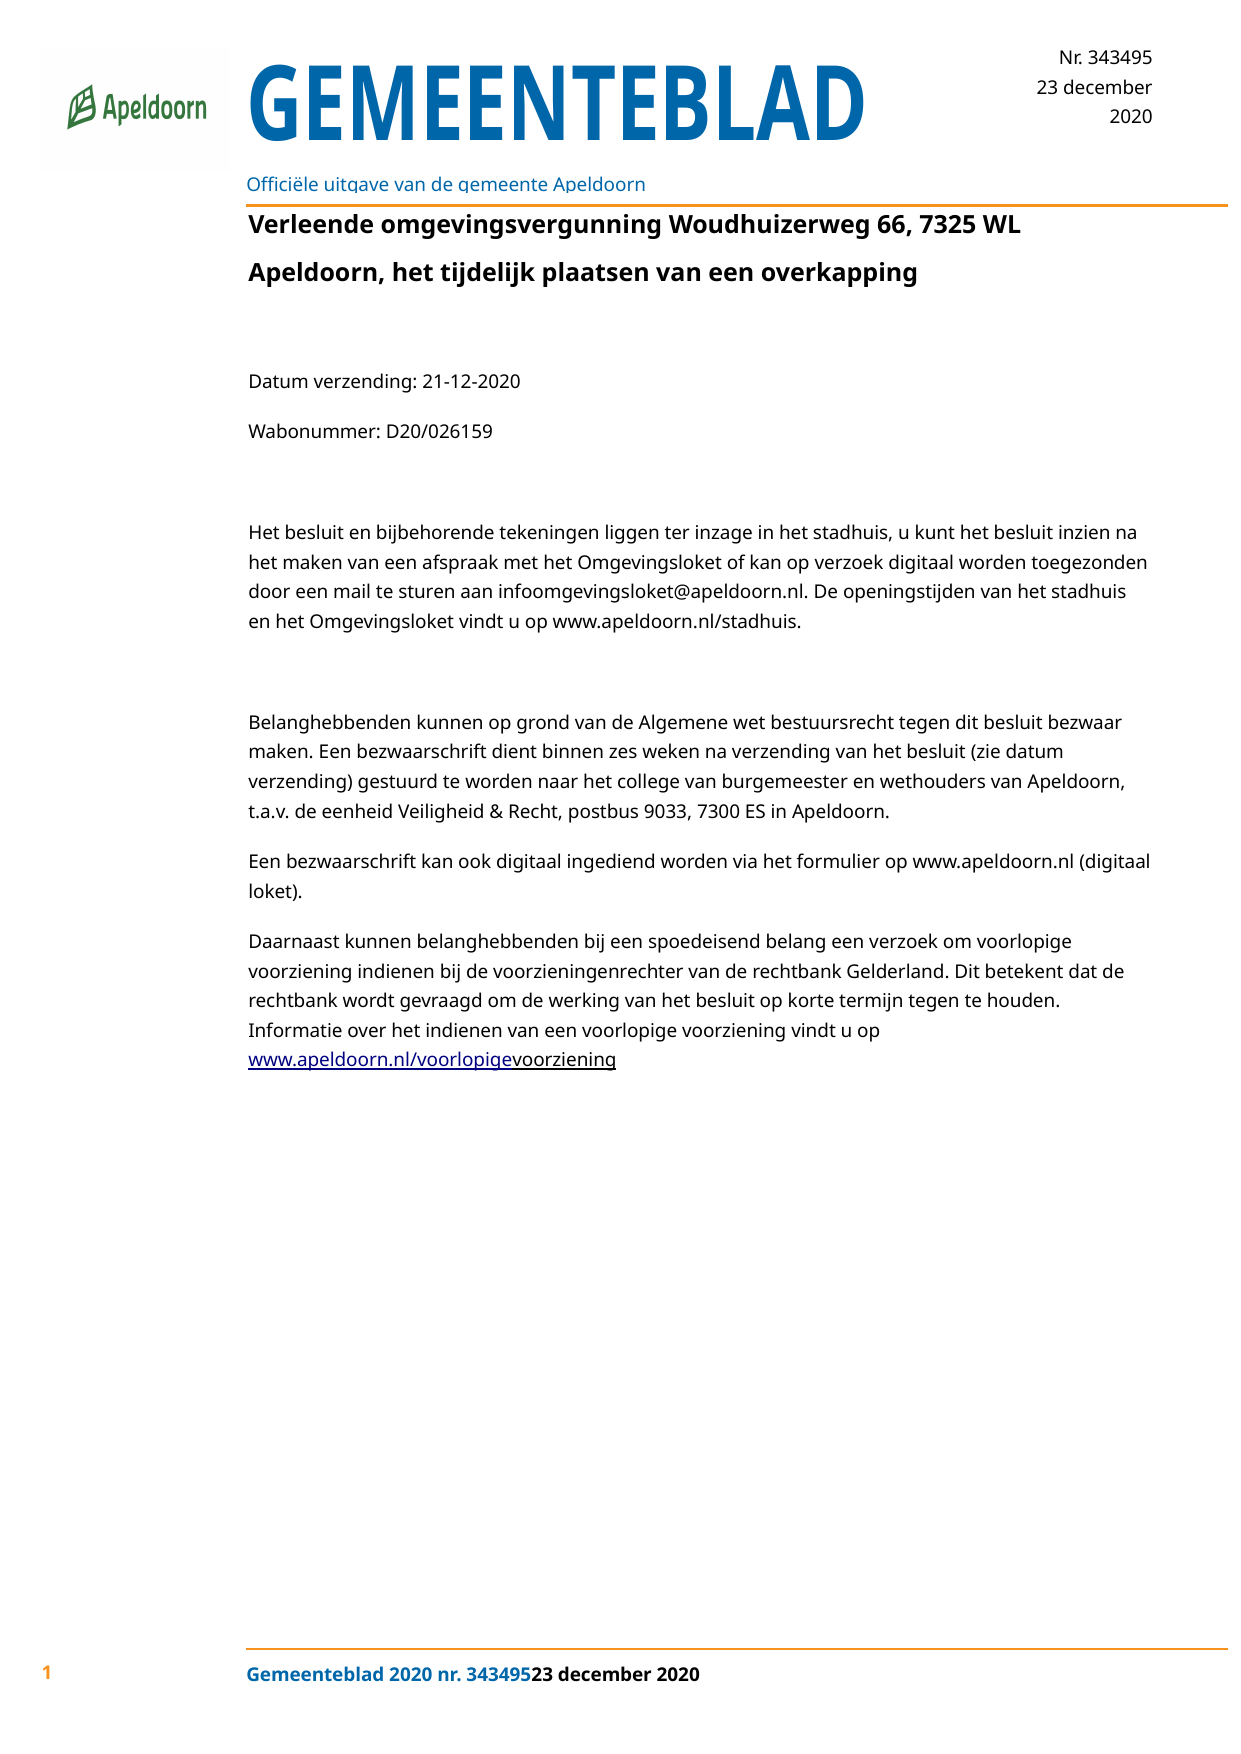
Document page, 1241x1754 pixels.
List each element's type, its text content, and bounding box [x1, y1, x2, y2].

text Datum verzending: 21-12-2020 [248, 368, 1152, 394]
text Belanghebbenden kunnen op grond van de Algemene wet bestuursrecht tegen dit besluit bezwaar maken. Een bezwaarschrift dient binnen zes weken na verzending van het besluit (zie datum verzending) gestuurd te worden naar het college van burgemeester en wethouders van Apeldoorn, t.a.v. de eenheid Veiligheid & Recht, postbus 9033, 7300 ES in Apeldoorn. [248, 709, 1152, 824]
picture [41, 47, 231, 172]
text Daarnaast kunnen belanghebbenden bij een spoedeisend belang een verzoek om voorlopige voorziening indienen bij de voorzieningenrechter van de rechtbank Gelderland. Dit betekent dat de rechtbank wordt gevraagd om de werking van het besluit op korte termijn tegen te houden. Informatie over het indienen van een voorlopige voorziening vindt u op www.apeldoorn.nl/voorlopigevoorziening [248, 928, 1152, 1072]
text Een bezwaarschrift kan ook digitaal ingediend worden via het formulier op www.apeldoorn.nl (digitaal loket). [248, 848, 1152, 904]
text Verleende omgevingsvergunning Woudhuizerweg 66, 7325 WL Apeldoorn, het tijdelijk plaatsen van een overkapping [248, 207, 1152, 288]
text Het besluit en bijbehorende tekeningen liggen ter inzage in het stadhuis, u kunt het besluit inzien na het maken van een afspraak met het Omgevingsloket of kan op verzoek digitaal worden toegezonden door een mail te sturen aan infoomgevingsloket@apeldoorn.nl. De openingstijden van het stadhuis en het Omgevingsloket vindt u op www.apeldoorn.nl/stadhuis. [248, 519, 1152, 634]
text Wabonummer: D20/026159 [248, 419, 1152, 444]
